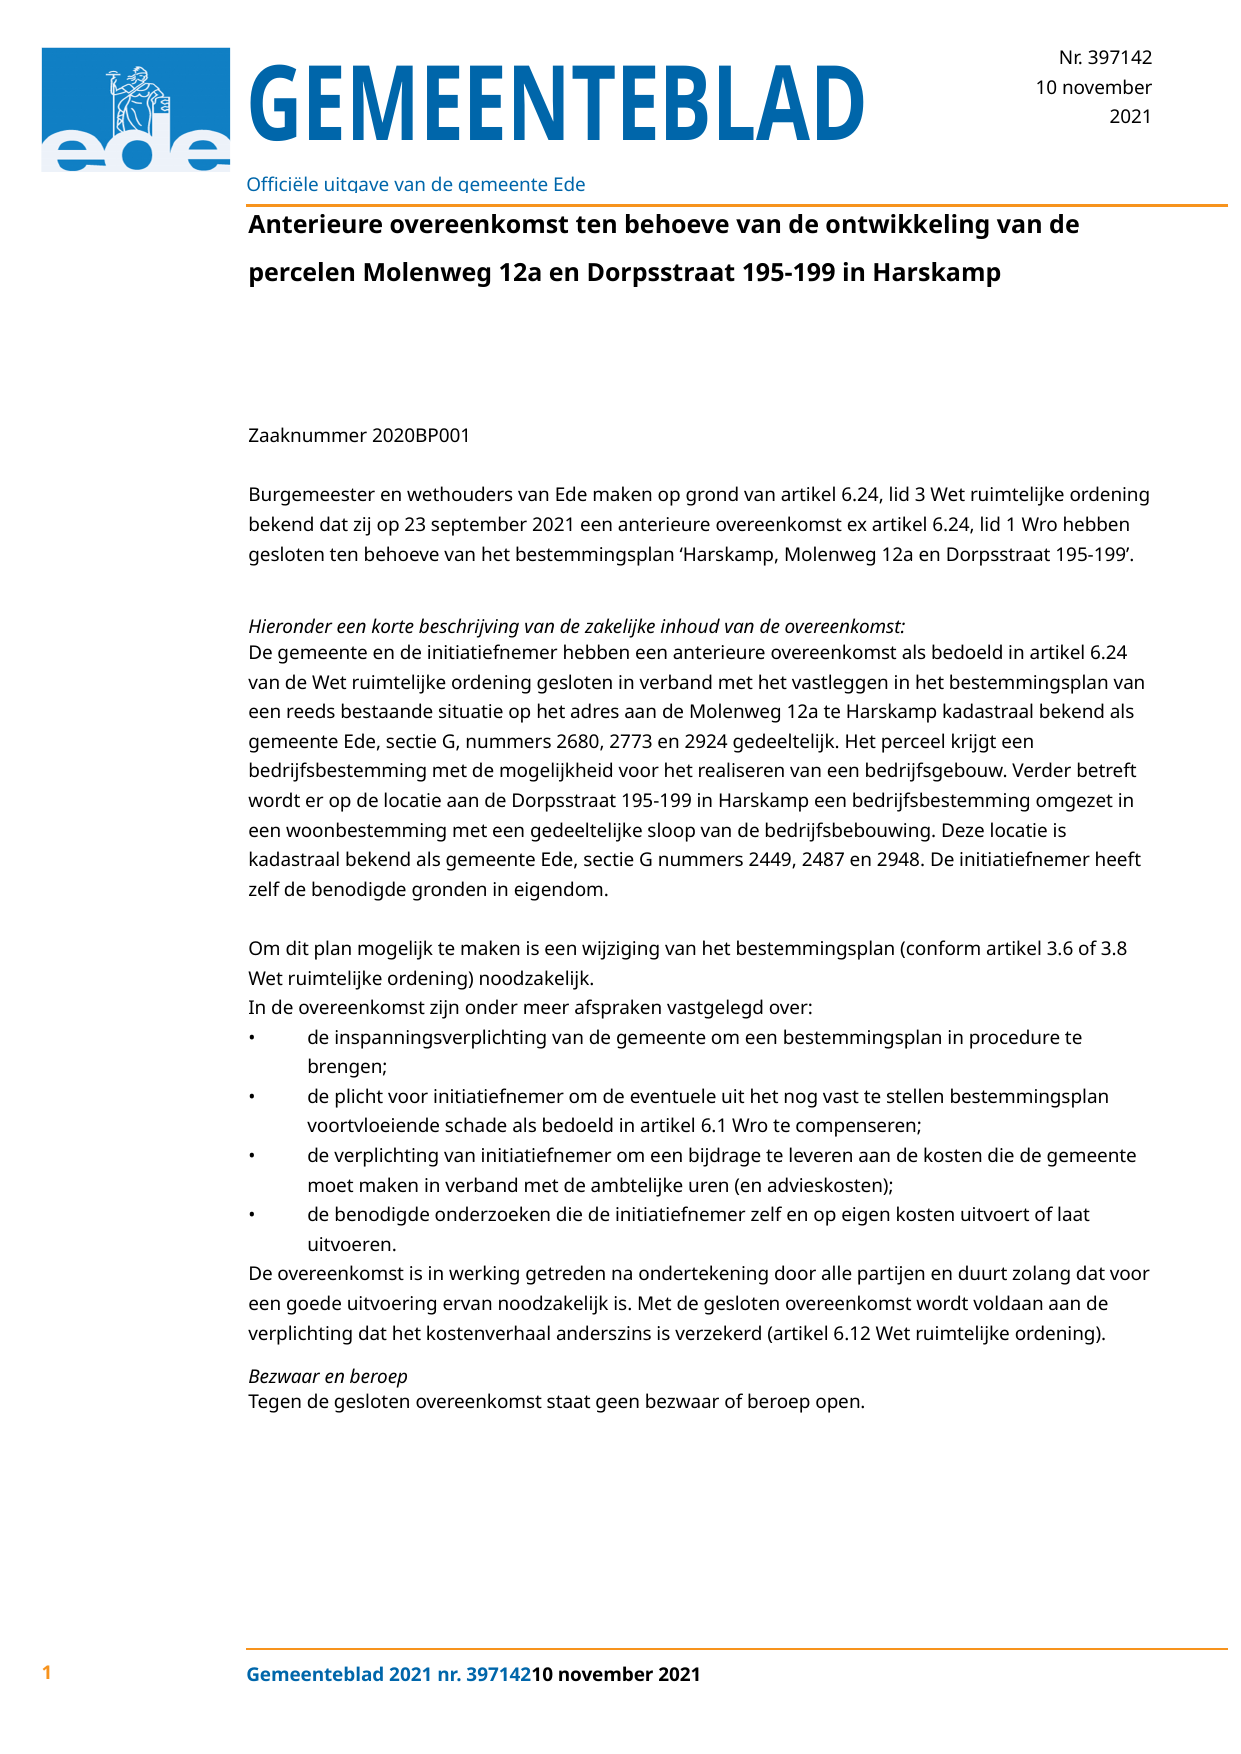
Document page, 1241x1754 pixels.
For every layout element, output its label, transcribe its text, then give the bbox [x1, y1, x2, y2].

list de plicht voor initiatiefnemer om de eventuele uit het nog vast te stellen bestemmingsplan voortvloeiende schade als bedoeld in artikel 6.1 Wro te compenseren; [248, 1083, 1152, 1138]
text Om dit plan mogelijk te maken is een wijziging van het bestemmingsplan (conform artikel 3.6 of 3.8 Wet ruimtelijke ordening) noodzakelijk. [248, 935, 1152, 990]
text Burgemeester en wethouders van Ede maken op grond van artikel 6.24, lid 3 Wet ruimtelijke ordening bekend dat zij op 23 september 2021 een anterieure overeenkomst ex artikel 6.24, lid 1 Wro hebben gesloten ten behoeve van het bestemmingsplan ‘Harskamp, Molenweg 12a en Dorpsstraat 195-199’. [248, 482, 1152, 567]
text Bezwaar en beroep [248, 1363, 1152, 1388]
text In de overeenkomst zijn onder meer afspraken vastgelegd over: [248, 994, 1152, 1020]
picture [41, 47, 231, 172]
text De overeenkomst is in werking getreden na ondertekening door alle partijen en duurt zolang dat voor een goede uitvoering ervan noodzakelijk is. Met de gesloten overeenkomst wordt voldaan aan de verplichting dat het kostenverhaal anderszins is verzekerd (artikel 6.12 Wet ruimtelijke ordening). [248, 1261, 1152, 1345]
text De gemeente en de initiatiefnemer hebben een anterieure overeenkomst als bedoeld in artikel 6.24 van de Wet ruimtelijke ordening gesloten in verband met het vastleggen in het bestemmingsplan van een reeds bestaande situatie op het adres aan de Molenweg 12a te Harskamp kadastraal bekend als gemeente Ede, sectie G, nummers 2680, 2773 en 2924 gedeeltelijk. Het perceel krijgt een bedrijfsbestemming met de mogelijkheid voor het realiseren van een bedrijfsgebouw. Verder betreft wordt er op de locatie aan de Dorpsstraat 195-199 in Harskamp een bedrijfsbestemming omgezet in een woonbestemming met een gedeeltelijke sloop van de bedrijfsbebouwing. Deze locatie is kadastraal bekend als gemeente Ede, sectie G nummers 2449, 2487 en 2948. De initiatiefnemer heeft zelf de benodigde gronden in eigendom. [248, 639, 1152, 902]
text Hieronder een korte beschrijving van de zakelijke inhoud van de overeenkomst: [248, 613, 1152, 639]
text Tegen de gesloten overeenkomst staat geen bezwaar of beroep open. [248, 1388, 1152, 1414]
list de benodigde onderzoeken die de initiatiefnemer zelf en op eigen kosten uitvoert of laat uitvoeren. [248, 1201, 1152, 1257]
text Anterieure overeenkomst ten behoeve van de ontwikkeling van de percelen Molenweg 12a en Dorpsstraat 195-199 in Harskamp [248, 207, 1152, 288]
text Zaaknummer 2020BP001 [248, 422, 1152, 448]
list de inspanningsverplichting van de gemeente om een bestemmingsplan in procedure te brengen; [248, 1024, 1152, 1079]
list de verplichting van initiatiefnemer om een bijdrage te leveren aan de kosten die de gemeente moet maken in verband met de ambtelijke uren (en advieskosten); [248, 1142, 1152, 1197]
